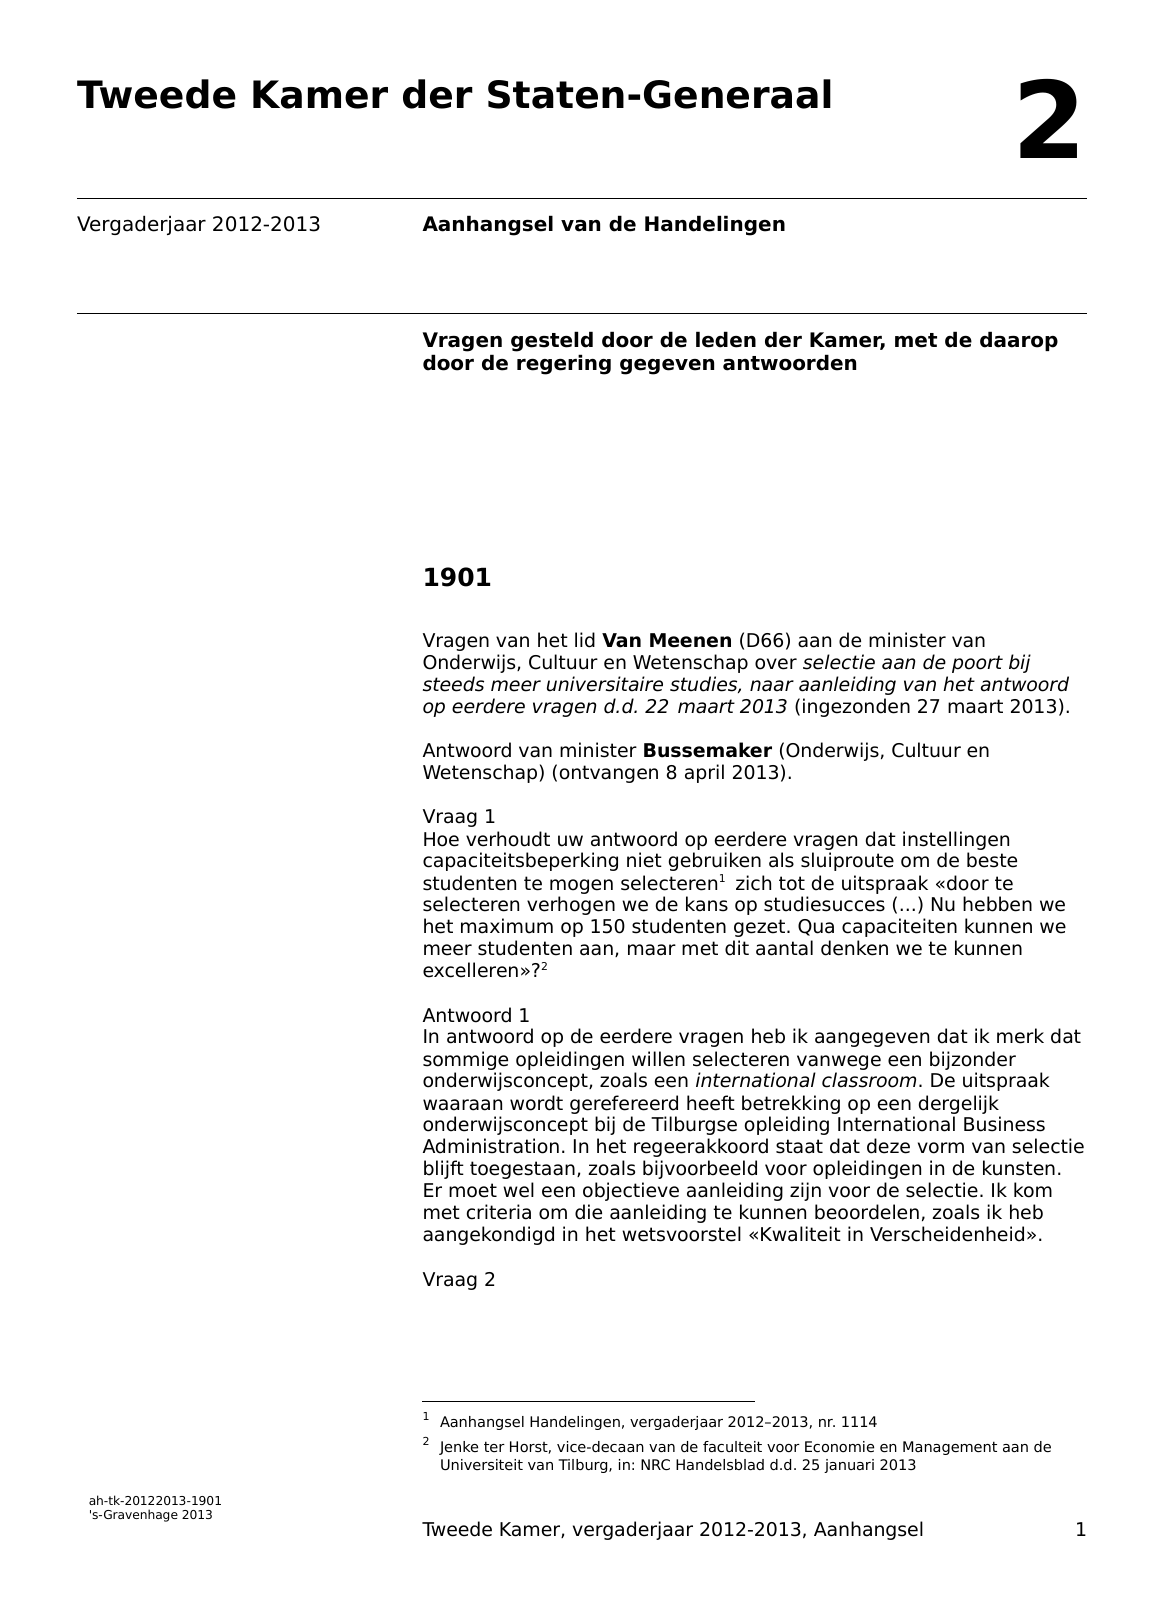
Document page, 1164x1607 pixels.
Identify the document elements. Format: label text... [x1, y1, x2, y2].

table_cell Aanhangsel van de Handelingen [422, 199, 1087, 313]
text Antwoord 1 [422, 1004, 1087, 1026]
table_cell Vragen gesteld door de leden der Kamer, met de daarop door de regering gegeven antwoorden [422, 314, 1087, 375]
table_header Tweede Kamer der Staten-Generaal [77, 59, 886, 198]
text Antwoord van minister Bussemaker (Onderwijs, Cultuur en Wetenschap) (ontvangen 8 april 2013). [422, 740, 1087, 784]
text 's-Gravenhage 2013 [88, 1508, 323, 1522]
text Aanhangsel Handelingen, vergaderjaar 2012–2013, nr. 1114 [422, 1410, 1087, 1432]
text ah-tk-20122013-1901 [88, 1494, 323, 1508]
table_cell [77, 314, 422, 375]
text Vraag 1 [422, 806, 1087, 828]
text Vragen van het lid Van Meenen (D66) aan de minister van Onderwijs, Cultuur en Wetenschap over selectie aan de poort bij steeds meer universitaire studies, naar aanleiding van het antwoord op eerdere vragen d.d. 22 maart 2013 (ingezonden 27 maart 2013). [422, 630, 1087, 718]
text 1901 [422, 563, 1087, 592]
text Hoe verhoudt uw antwoord op eerdere vragen dat instellingen capaciteitsbeperking niet gebruiken als sluiproute om de beste studenten te mogen selecteren zich tot de uitspraak «door te selecteren verhogen we de kans op studiesucces (...) Nu hebben we het maximum op 150 studenten gezet. Qua capaciteiten kunnen we meer studenten aan, maar met dit aantal denken we te kunnen excelleren»? [422, 828, 1087, 982]
text Jenke ter Horst, vice-decaan van de faculteit voor Economie en Management aan de Universiteit van Tilburg, in: NRC Handelsblad d.d. 25 januari 2013 [422, 1435, 1087, 1474]
table_header 2 [886, 59, 1087, 198]
table_cell Vergaderjaar 2012-2013 [77, 199, 422, 313]
text In antwoord op de eerdere vragen heb ik aangegeven dat ik merk dat sommige opleidingen willen selecteren vanwege een bijzonder onderwijsconcept, zoals een international classroom. De uitspraak waaraan wordt gerefereerd heeft betrekking op een dergelijk onderwijsconcept bij de Tilburgse opleiding International Business Administration. In het regeerakkoord staat dat deze vorm van selectie blijft toegestaan, zoals bijvoorbeeld voor opleidingen in de kunsten. Er moet wel een objectieve aanleiding zijn voor de selectie. Ik kom met criteria om die aanleiding te kunnen beoordelen, zoals ik heb aangekondigd in het wetsvoorstel «Kwaliteit in Verscheidenheid». [422, 1026, 1087, 1246]
text Vraag 2 [422, 1268, 1087, 1290]
